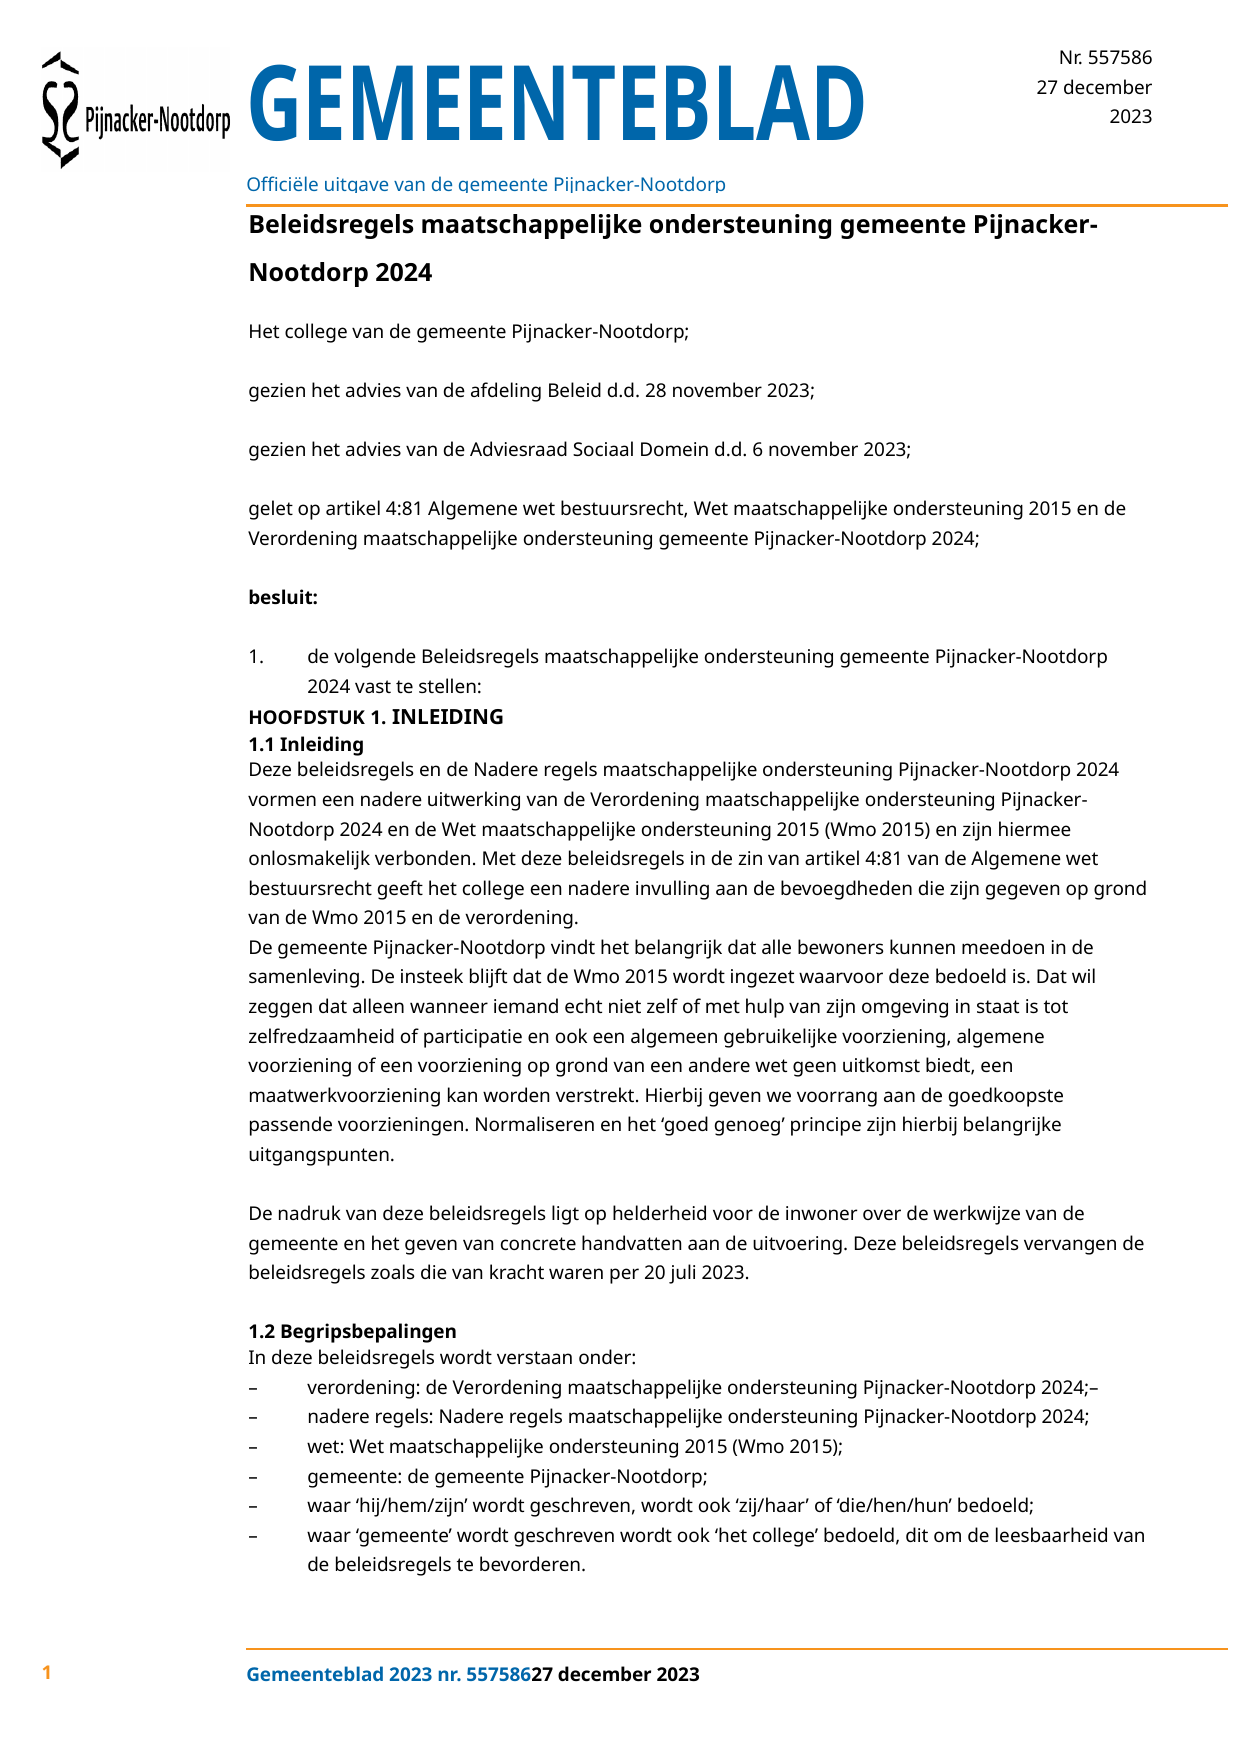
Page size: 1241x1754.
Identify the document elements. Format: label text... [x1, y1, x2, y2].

text 1.2 Begripsbepalingen [248, 1319, 1152, 1344]
text gelet op artikel 4:81 Algemene wet bestuursrecht, Wet maatschappelijke ondersteuning 2015 en de Verordening maatschappelijke ondersteuning gemeente Pijnacker-Nootdorp 2024; [248, 495, 1152, 551]
text De nadruk van deze beleidsregels ligt op helderheid voor de inwoner over de werkwijze van de gemeente en het geven van concrete handvatten aan de uitvoering. Deze beleidsregels vervangen de beleidsregels zoals die van kracht waren per 20 juli 2023. [248, 1200, 1152, 1285]
text gezien het advies van de afdeling Beleid d.d. 28 november 2023; [248, 377, 1152, 403]
list nadere regels: Nadere regels maatschappelijke ondersteuning Pijnacker-Nootdorp 2024; [248, 1404, 1152, 1429]
text In deze beleidsregels wordt verstaan onder: [248, 1344, 1152, 1370]
text Het college van de gemeente Pijnacker-Nootdorp; [248, 318, 1152, 344]
text De gemeente Pijnacker-Nootdorp vindt het belangrijk dat alle bewoners kunnen meedoen in de samenleving. De insteek blijft dat de Wmo 2015 wordt ingezet waarvoor deze bedoeld is. Dat wil zeggen dat alleen wanneer iemand echt niet zelf of met hulp van zijn omgeving in staat is tot zelfredzaamheid of participatie en ook een algemeen gebruikelijke voorziening, algemene voorziening of een voorziening op grond van een andere wet geen uitkomst biedt, een maatwerkvoorziening kan worden verstrekt. Hierbij geven we voorrang aan de goedkoopste passende voorzieningen. Normaliseren en het ‘goed genoeg’ principe zijn hierbij belangrijke uitgangspunten. [248, 934, 1152, 1167]
picture [41, 47, 231, 172]
text Beleidsregels maatschappelijke ondersteuning gemeente Pijnacker-Nootdorp 2024 [248, 207, 1152, 288]
list wet: Wet maatschappelijke ondersteuning 2015 (Wmo 2015); [248, 1433, 1152, 1459]
text Deze beleidsregels en de Nadere regels maatschappelijke ondersteuning Pijnacker-Nootdorp 2024 vormen een nadere uitwerking van de Verordening maatschappelijke ondersteuning Pijnacker-Nootdorp 2024 en de Wet maatschappelijke ondersteuning 2015 (Wmo 2015) en zijn hiermee onlosmakelijk verbonden. Met deze beleidsregels in de zin van artikel 4:81 van de Algemene wet bestuursrecht geeft het college een nadere invulling aan de bevoegdheden die zijn gegeven op grond van de Wmo 2015 en de verordening. [248, 757, 1152, 930]
list waar ‘hij/hem/zijn’ wordt geschreven, wordt ook ‘zij/haar’ of ‘die/hen/hun’ bedoeld; [248, 1492, 1152, 1518]
list gemeente: de gemeente Pijnacker-Nootdorp; [248, 1463, 1152, 1488]
text HOOFDSTUK 1. INLEIDING [248, 702, 1152, 731]
list verordening: de Verordening maatschappelijke ondersteuning Pijnacker-Nootdorp 2024;– [248, 1374, 1152, 1400]
text besluit: [248, 584, 1152, 610]
list de volgende Beleidsregels maatschappelijke ondersteuning gemeente Pijnacker-Nootdorp 2024 vast te stellen: [248, 643, 1152, 699]
text gezien het advies van de Adviesraad Sociaal Domein d.d. 6 november 2023; [248, 436, 1152, 462]
text 1.1 Inleiding [248, 731, 1152, 757]
list waar ‘gemeente’ wordt geschreven wordt ook ‘het college’ bedoeld, dit om de leesbaarheid van de beleidsregels te bevorderen. [248, 1522, 1152, 1577]
